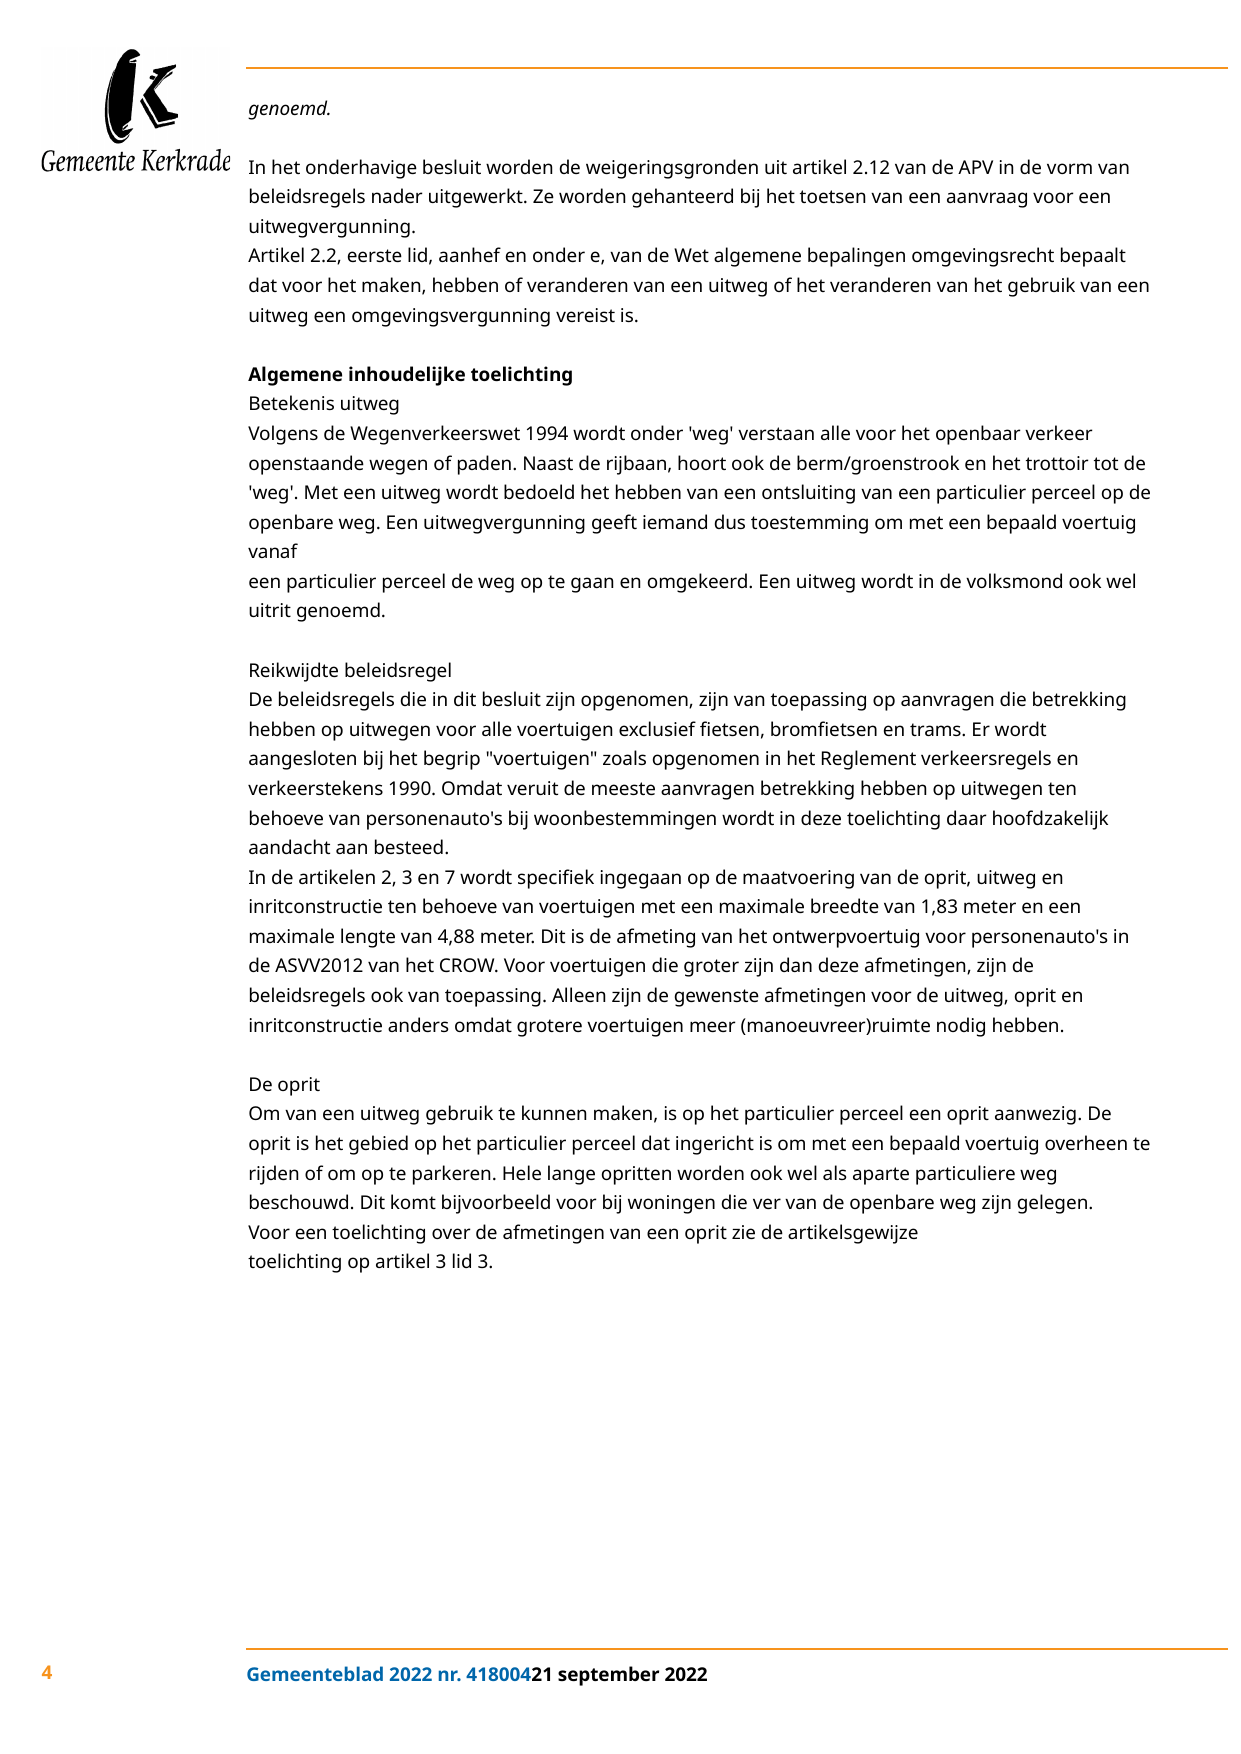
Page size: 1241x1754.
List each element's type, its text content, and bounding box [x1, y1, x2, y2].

text Betekenis uitweg [248, 391, 1152, 416]
text Reikwijdte beleidsregel [248, 657, 1152, 683]
text Voor een toelichting over de afmetingen van een oprit zie de artikelsgewijze [248, 1219, 1152, 1245]
text In de artikelen 2, 3 en 7 wordt specifiek ingegaan op de maatvoering van de oprit, uitweg en inritconstructie ten behoeve van voertuigen met een maximale breedte van 1,83 meter en een maximale lengte van 4,88 meter. Dit is de afmeting van het ontwerpvoertuig voor personenauto's in de ASVV2012 van het CROW. Voor voertuigen die groter zijn dan deze afmetingen, zijn de beleidsregels ook van toepassing. Alleen zijn de gewenste afmetingen voor de uitweg, oprit en inritconstructie anders omdat grotere voertuigen meer (manoeuvreer)ruimte nodig hebben. [248, 864, 1152, 1038]
text toelichting op artikel 3 lid 3. [248, 1248, 1152, 1274]
picture [41, 47, 231, 172]
text een particulier perceel de weg op te gaan en omgekeerd. Een uitweg wordt in de volksmond ook wel uitrit genoemd. [248, 568, 1152, 623]
text De oprit [248, 1071, 1152, 1097]
text Om van een uitweg gebruik te kunnen maken, is op het particulier perceel een oprit aanwezig. De oprit is het gebied op het particulier perceel dat ingericht is om met een bepaald voertuig overheen te rijden of om op te parkeren. Hele lange opritten worden ook wel als aparte particuliere weg beschouwd. Dit komt bijvoorbeeld voor bij woningen die ver van de openbare weg zijn gelegen. [248, 1101, 1152, 1215]
text Artikel 2.2, eerste lid, aanhef en onder e, van de Wet algemene bepalingen omgevingsrecht bepaalt dat voor het maken, hebben of veranderen van een uitweg of het veranderen van het gebruik van een uitweg een omgevingsvergunning vereist is. [248, 243, 1152, 328]
text Algemene inhoudelijke toelichting [248, 361, 1152, 387]
text genoemd. [248, 95, 1152, 121]
text De beleidsregels die in dit besluit zijn opgenomen, zijn van toepassing op aanvragen die betrekking hebben op uitwegen voor alle voertuigen exclusief fietsen, bromfietsen en trams. Er wordt aangesloten bij het begrip "voertuigen" zoals opgenomen in het Reglement verkeersregels en verkeerstekens 1990. Omdat veruit de meeste aanvragen betrekking hebben op uitwegen ten behoeve van personenauto's bij woonbestemmingen wordt in deze toelichting daar hoofdzakelijk aandacht aan besteed. [248, 686, 1152, 860]
text In het onderhavige besluit worden de weigeringsgronden uit artikel 2.12 van de APV in de vorm van beleidsregels nader uitgewerkt. Ze worden gehanteerd bij het toetsen van een aanvraag voor een uitwegvergunning. [248, 154, 1152, 239]
text Volgens de Wegenverkeerswet 1994 wordt onder 'weg' verstaan alle voor het openbaar verkeer openstaande wegen of paden. Naast de rijbaan, hoort ook de berm/groenstrook en het trottoir tot de 'weg'. Met een uitweg wordt bedoeld het hebben van een ontsluiting van een particulier perceel op de openbare weg. Een uitwegvergunning geeft iemand dus toestemming om met een bepaald voertuig vanaf [248, 420, 1152, 564]
